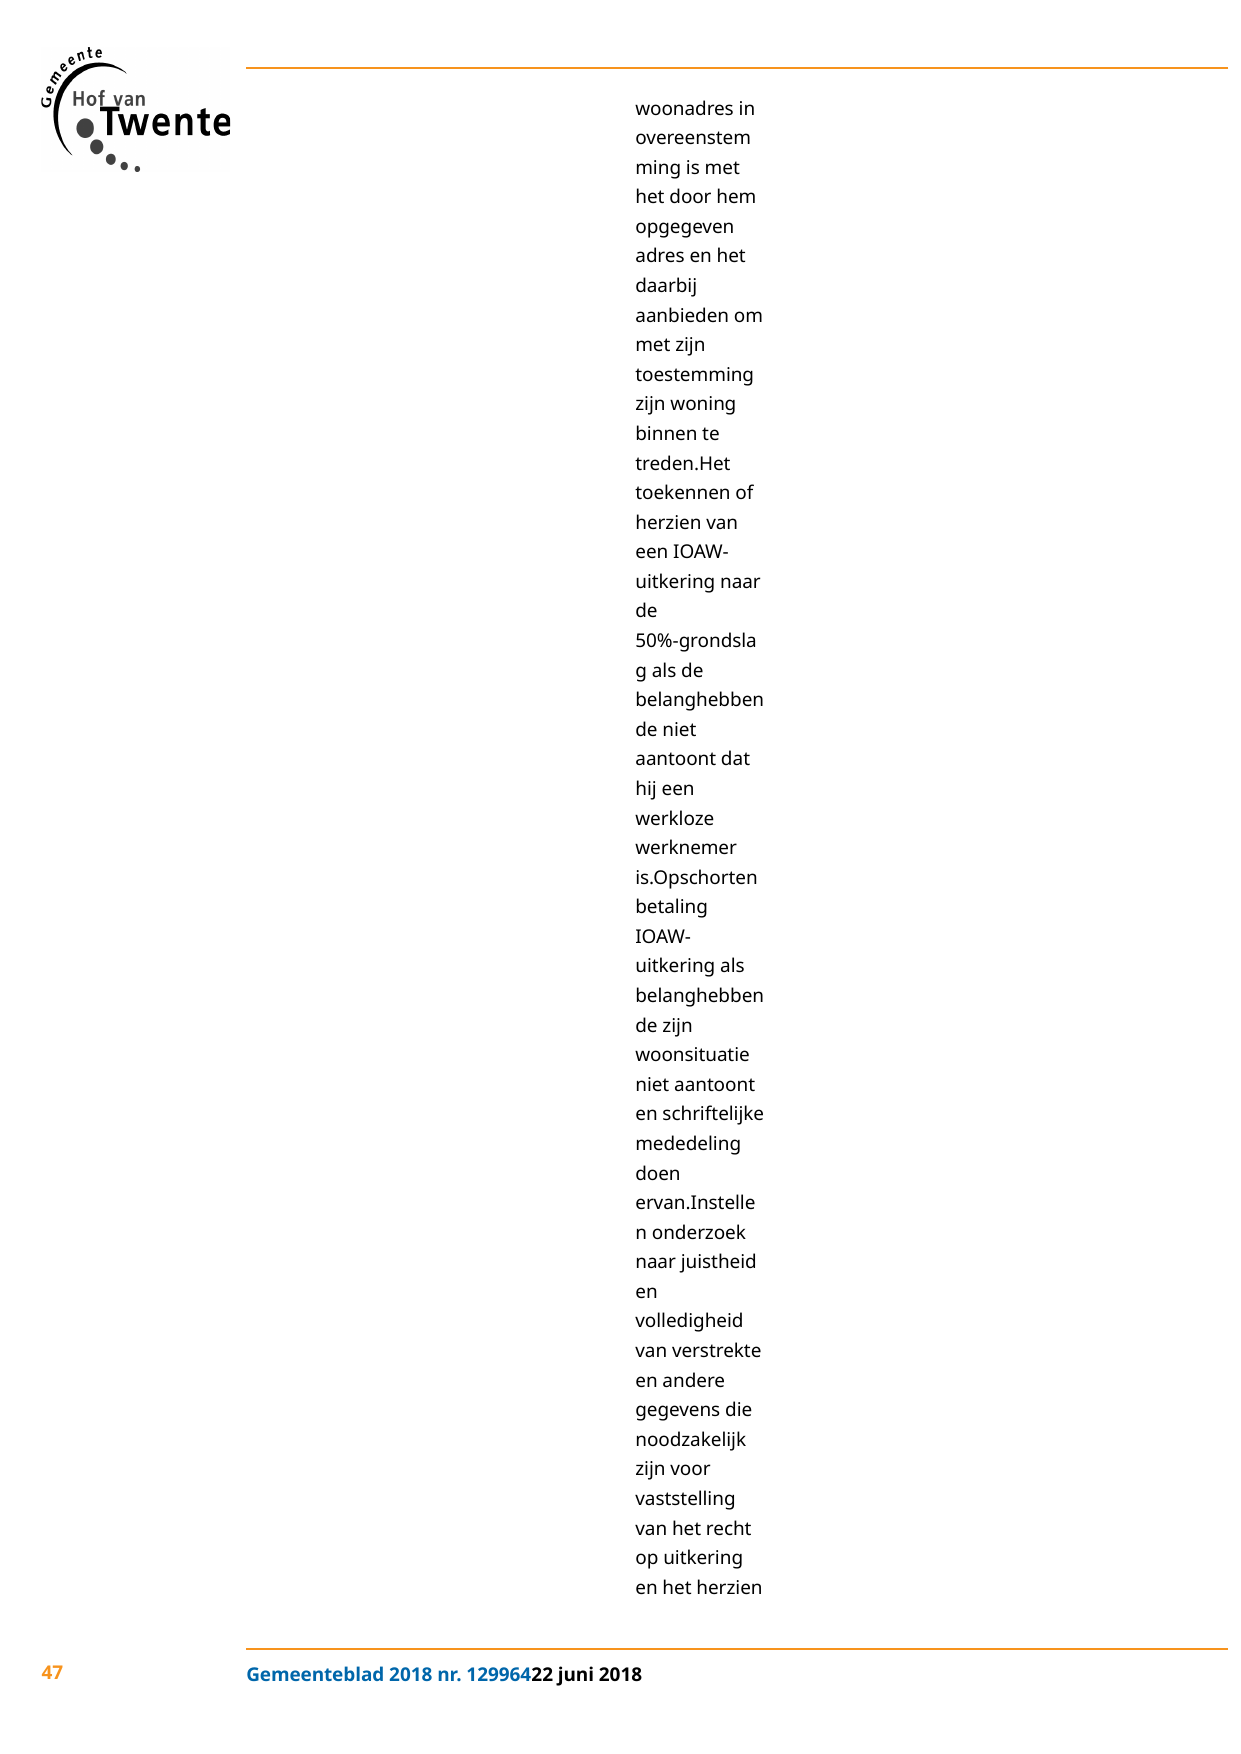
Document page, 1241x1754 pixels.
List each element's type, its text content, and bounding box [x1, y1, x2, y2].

table_cell [377, 95, 506, 1600]
table_cell [1023, 95, 1152, 1600]
table_cell [894, 95, 1022, 1600]
picture [41, 47, 231, 172]
table_cell [248, 95, 377, 1600]
table_cell woonadres in overeenstemming is met het door hem opgegeven adres en het daarbij aanbieden om met zijn toestemming zijn woning binnen te treden.Het toekennen of herzien van een IOAW-uitkering naar de 50%‑grondslag als de belanghebbende niet aantoont dat hij een werkloze werknemer is.Opschorten betaling IOAW-uitkering als belanghebbende zijn woonsituatie niet aantoont en schriftelijke mededeling doen ervan.Instellen onderzoek naar juistheid en volledigheid van verstrekte en andere gegevens die noodzakelijk zijn voor vaststelling van het recht op uitkering en het herzien [635, 95, 764, 1600]
table_cell [506, 95, 635, 1600]
table_cell [764, 95, 893, 1600]
